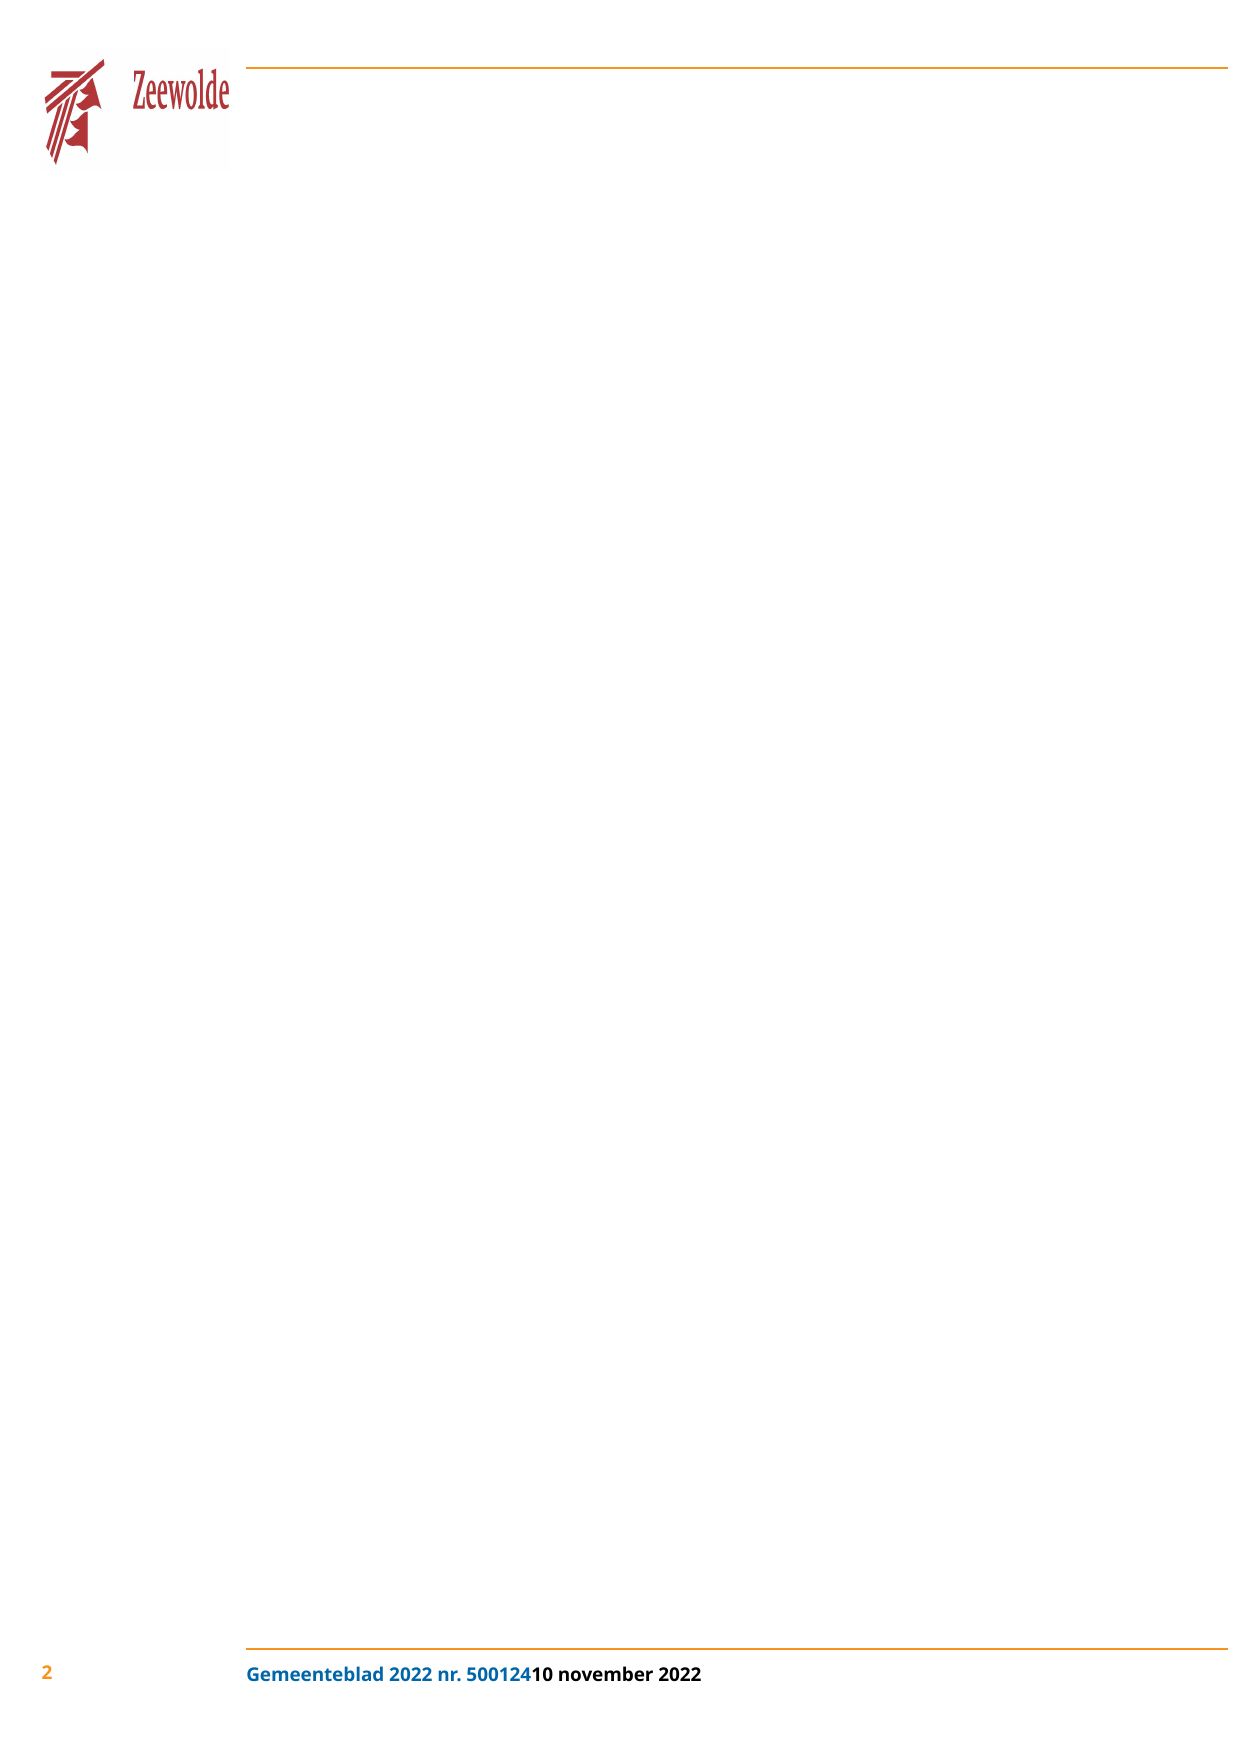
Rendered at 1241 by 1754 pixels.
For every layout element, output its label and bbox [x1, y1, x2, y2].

picture [41, 47, 231, 172]
